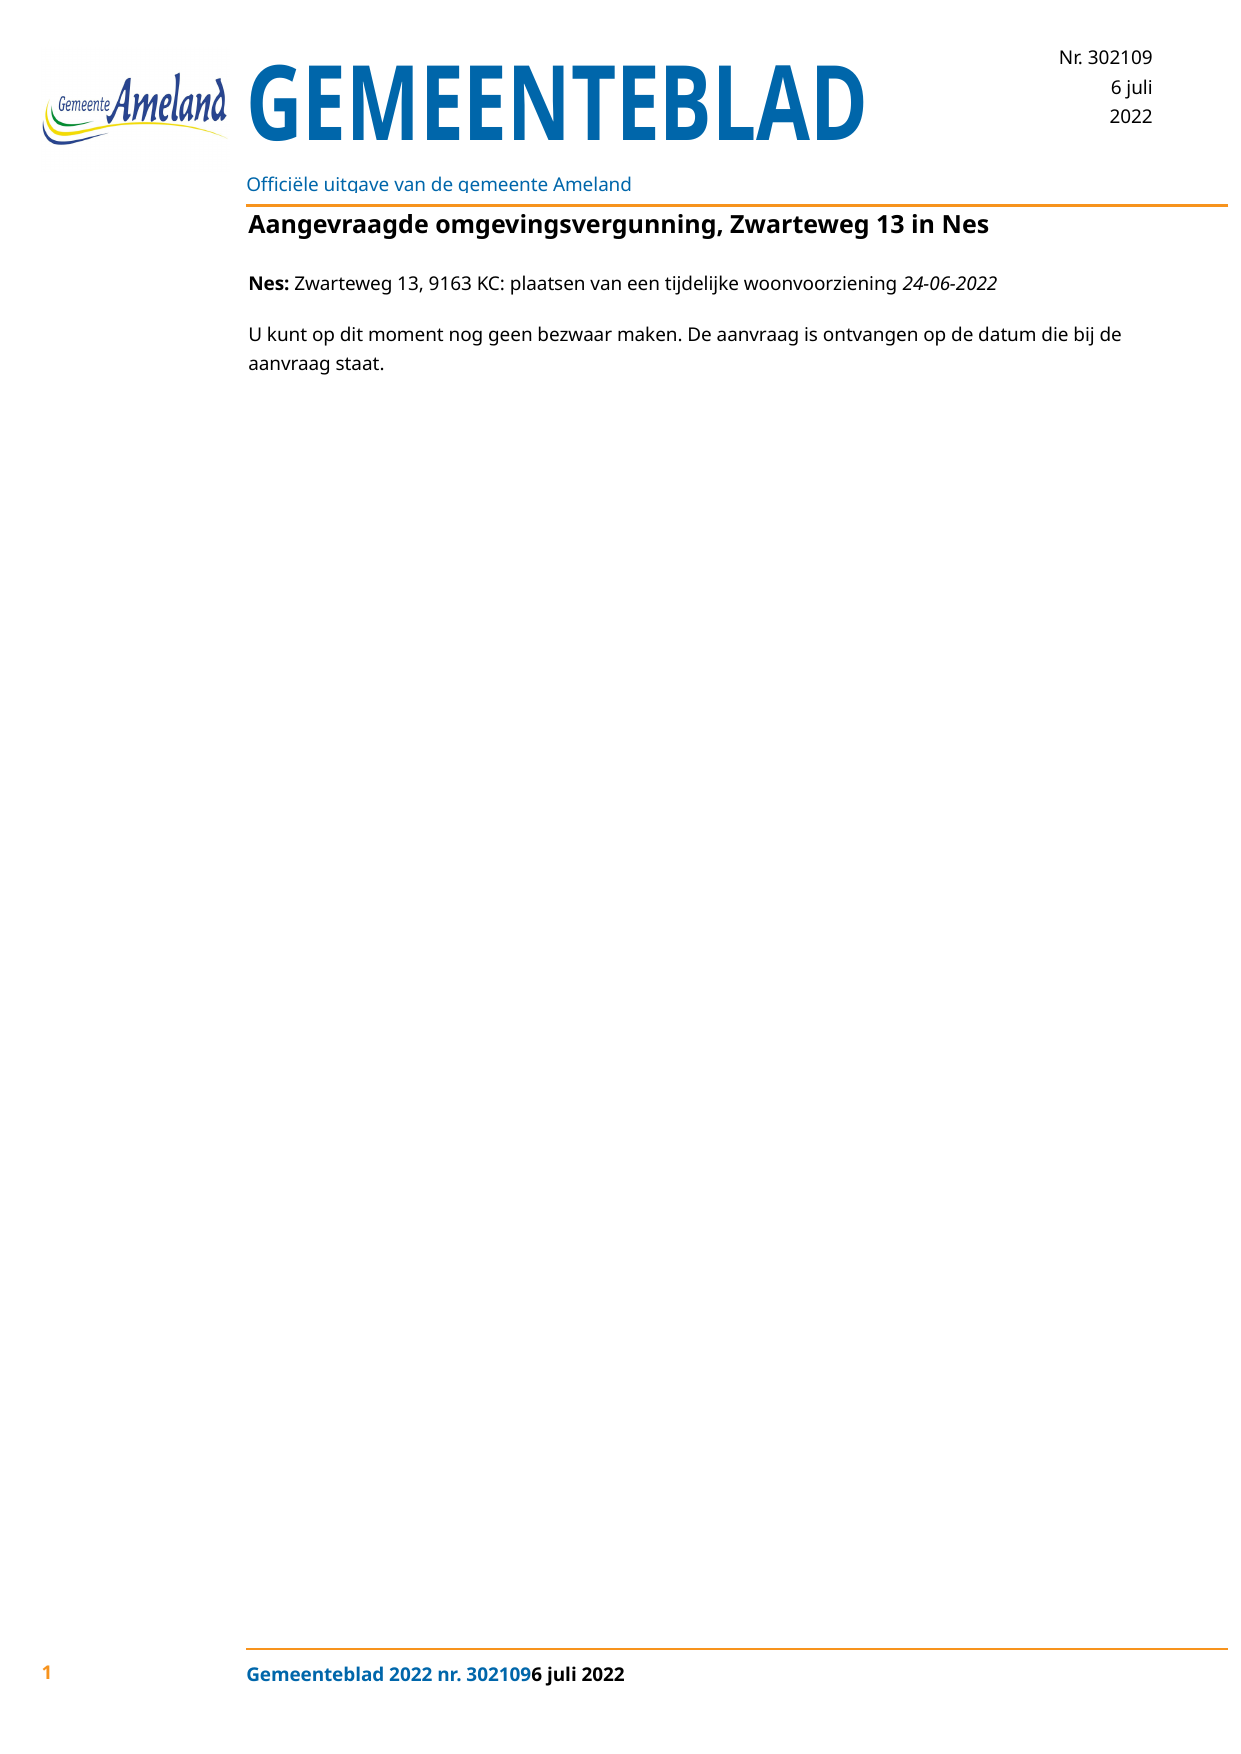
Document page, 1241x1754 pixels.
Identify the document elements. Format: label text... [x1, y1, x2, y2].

picture [41, 47, 231, 172]
text Aangevraagde omgevingsvergunning, Zwarteweg 13 in Nes [248, 207, 1152, 241]
text U kunt op dit moment nog geen bezwaar maken. De aanvraag is ontvangen op de datum die bij de aanvraag staat. [248, 321, 1152, 376]
text Nes: Zwarteweg 13, 9163 KC: plaatsen van een tijdelijke woonvoorziening 24-06-2022 [248, 270, 1152, 296]
